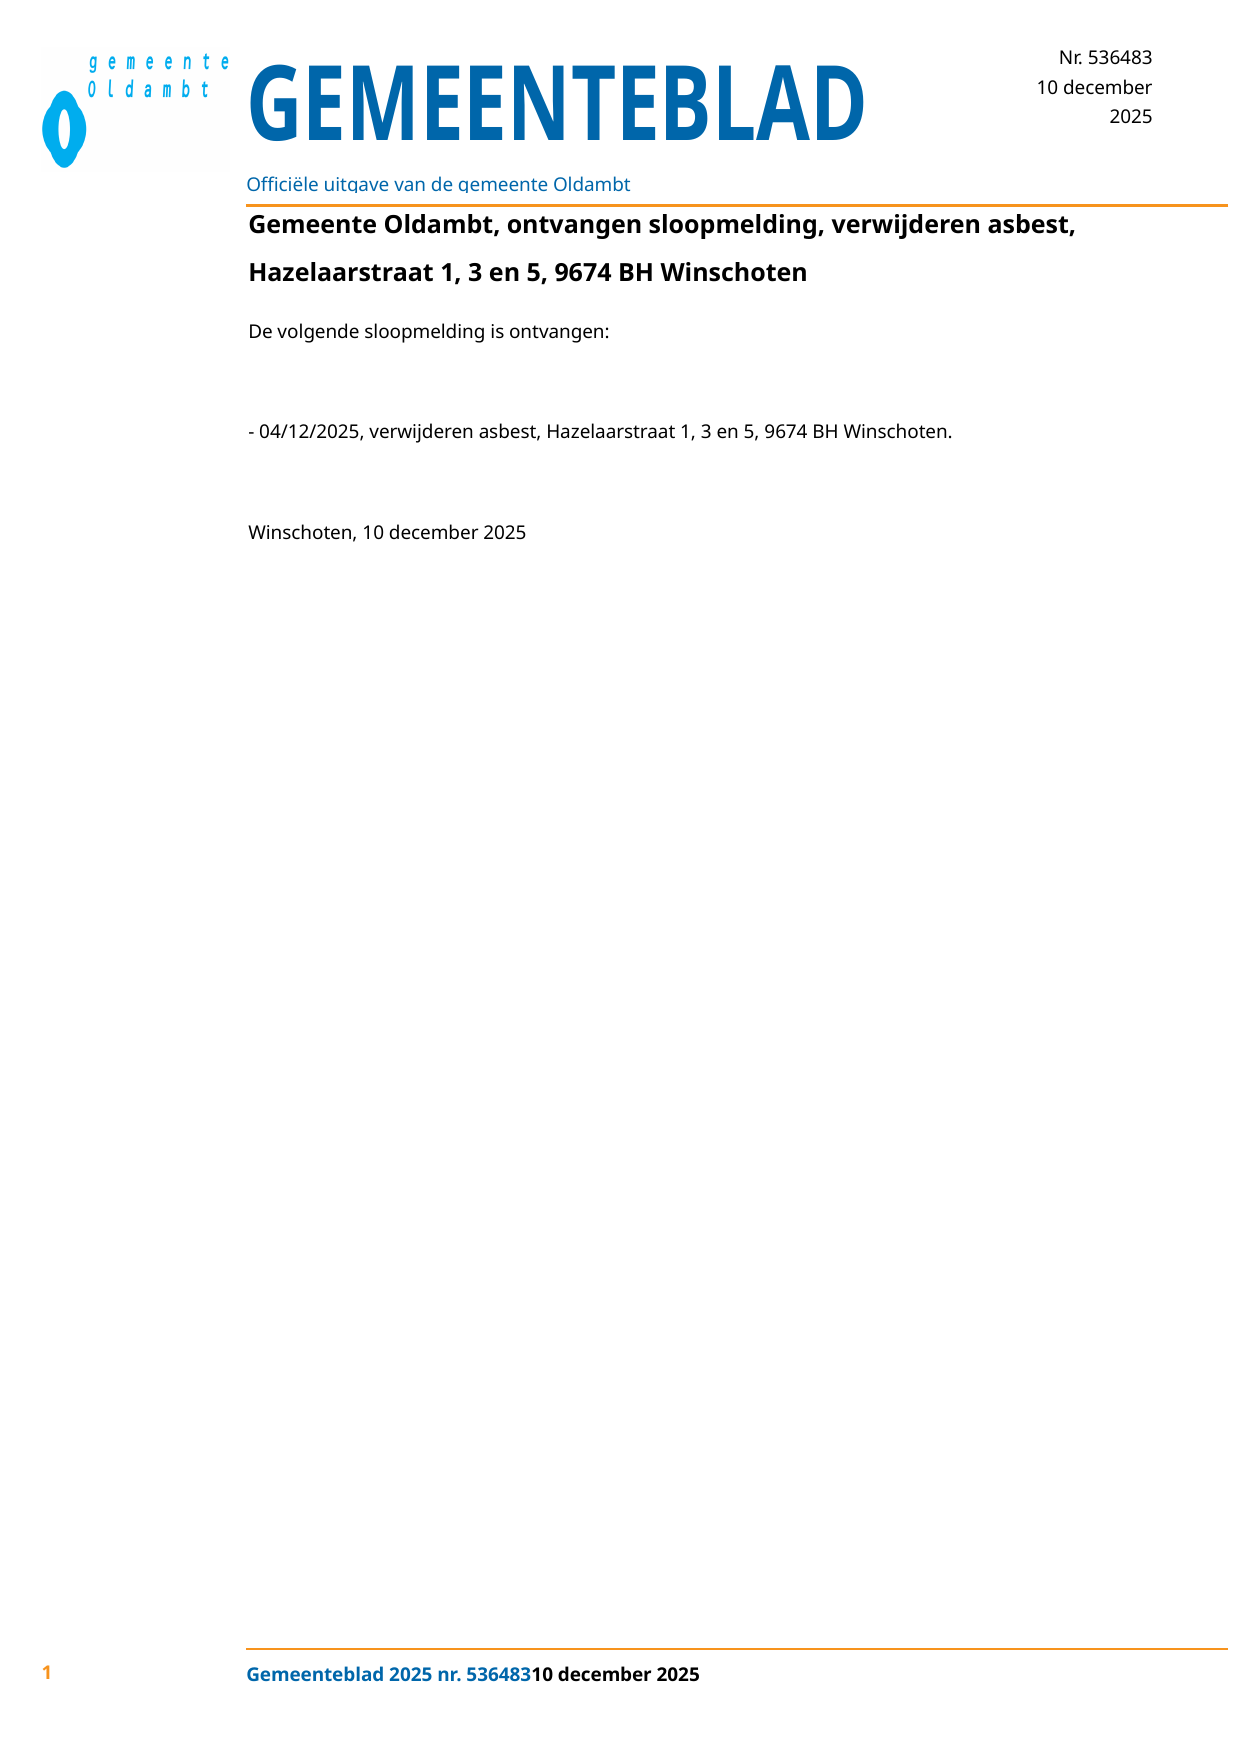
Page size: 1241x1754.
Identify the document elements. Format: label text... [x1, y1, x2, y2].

text - 04/12/2025, verwijderen asbest, Hazelaarstraat 1, 3 en 5, 9674 BH Winschoten. [248, 419, 1152, 444]
text Winschoten, 10 december 2025 [248, 519, 1152, 545]
picture [41, 47, 231, 172]
text De volgende sloopmelding is ontvangen: [248, 318, 1152, 344]
text Gemeente Oldambt, ontvangen sloopmelding, verwijderen asbest, Hazelaarstraat 1, 3 en 5, 9674 BH Winschoten [248, 207, 1152, 288]
